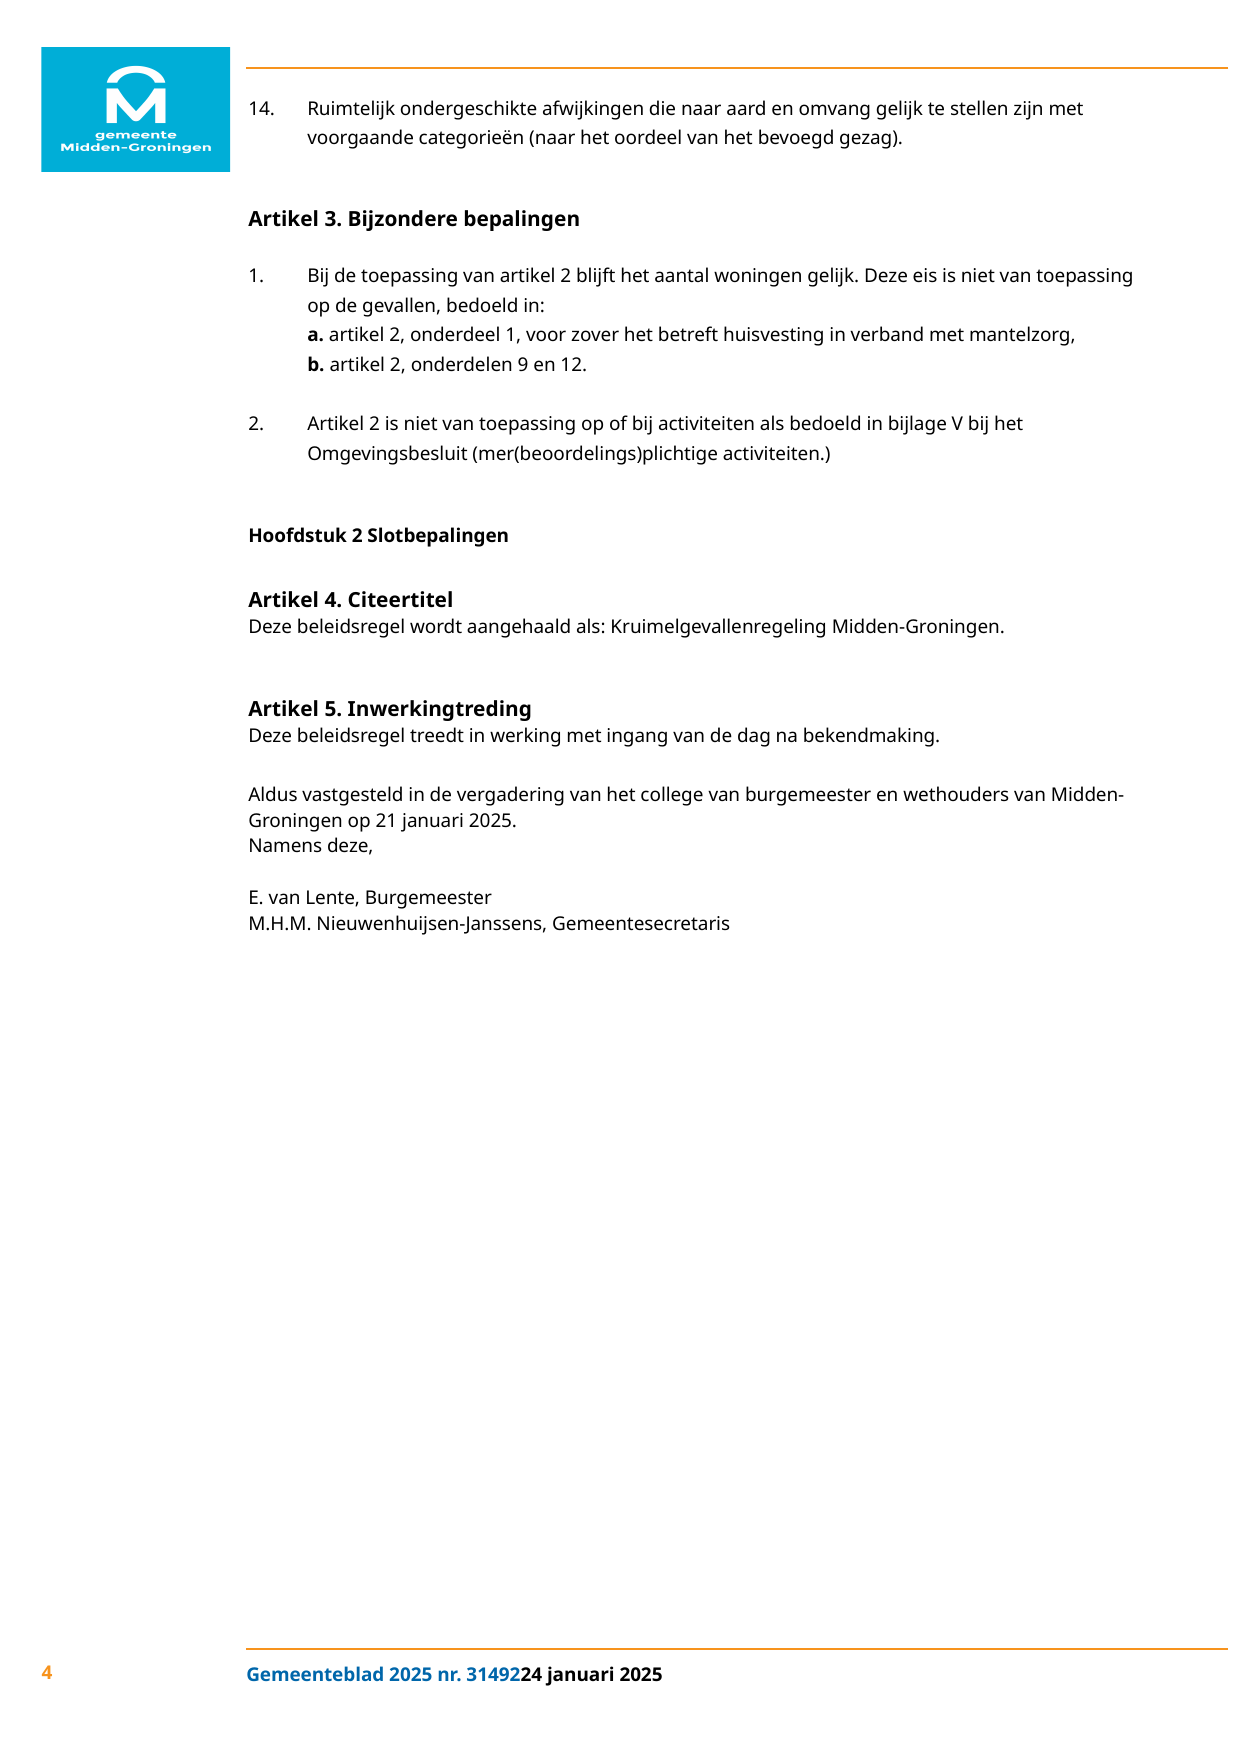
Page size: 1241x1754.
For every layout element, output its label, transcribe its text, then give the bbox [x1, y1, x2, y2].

list Bij de toepassing van artikel 2 blijft het aantal woningen gelijk. Deze eis is niet van toepassing op de gevallen, bedoeld in: [248, 262, 1152, 318]
text Deze beleidsregel wordt aangehaald als: Kruimelgevallenregeling Midden-Groningen. [248, 614, 1152, 639]
text Namens deze, [248, 833, 1152, 858]
text E. van Lente, Burgemeester [248, 884, 1152, 910]
text M.H.M. Nieuwenhuijsen-Janssens, Gemeentesecretaris [248, 910, 1152, 936]
text Deze beleidsregel treedt in werking met ingang van de dag na bekendmaking. [248, 722, 1152, 748]
list Artikel 2 is niet van toepassing op of bij activiteiten als bedoeld in bijlage V bij het Omgevingsbesluit (mer(beoordelings)plichtige activiteiten.) [248, 410, 1152, 466]
list b. artikel 2, onderdelen 9 en 12. [248, 351, 1152, 377]
text Artikel 4. Citeertitel [248, 585, 1152, 614]
text Aldus vastgesteld in de vergadering van het college van burgemeester en wethouders van Midden-Groningen op 21 januari 2025. [248, 781, 1152, 833]
picture [107, 89, 165, 122]
text Artikel 3. Bijzondere bepalingen [248, 204, 1152, 233]
text Hoofdstuk 2 Slotbepalingen [248, 520, 1152, 548]
list a. artikel 2, onderdeel 1, voor zover het betreft huisvesting in verband met mantelzorg, [248, 322, 1152, 347]
picture [108, 66, 164, 82]
text Artikel 5. Inwerkingtreding [248, 694, 1152, 722]
list Ruimtelijk ondergeschikte afwijkingen die naar aard en omvang gelijk te stellen zijn met voorgaande categorieën (naar het oordeel van het bevoegd gezag). [248, 95, 1152, 150]
picture [184, 146, 190, 153]
